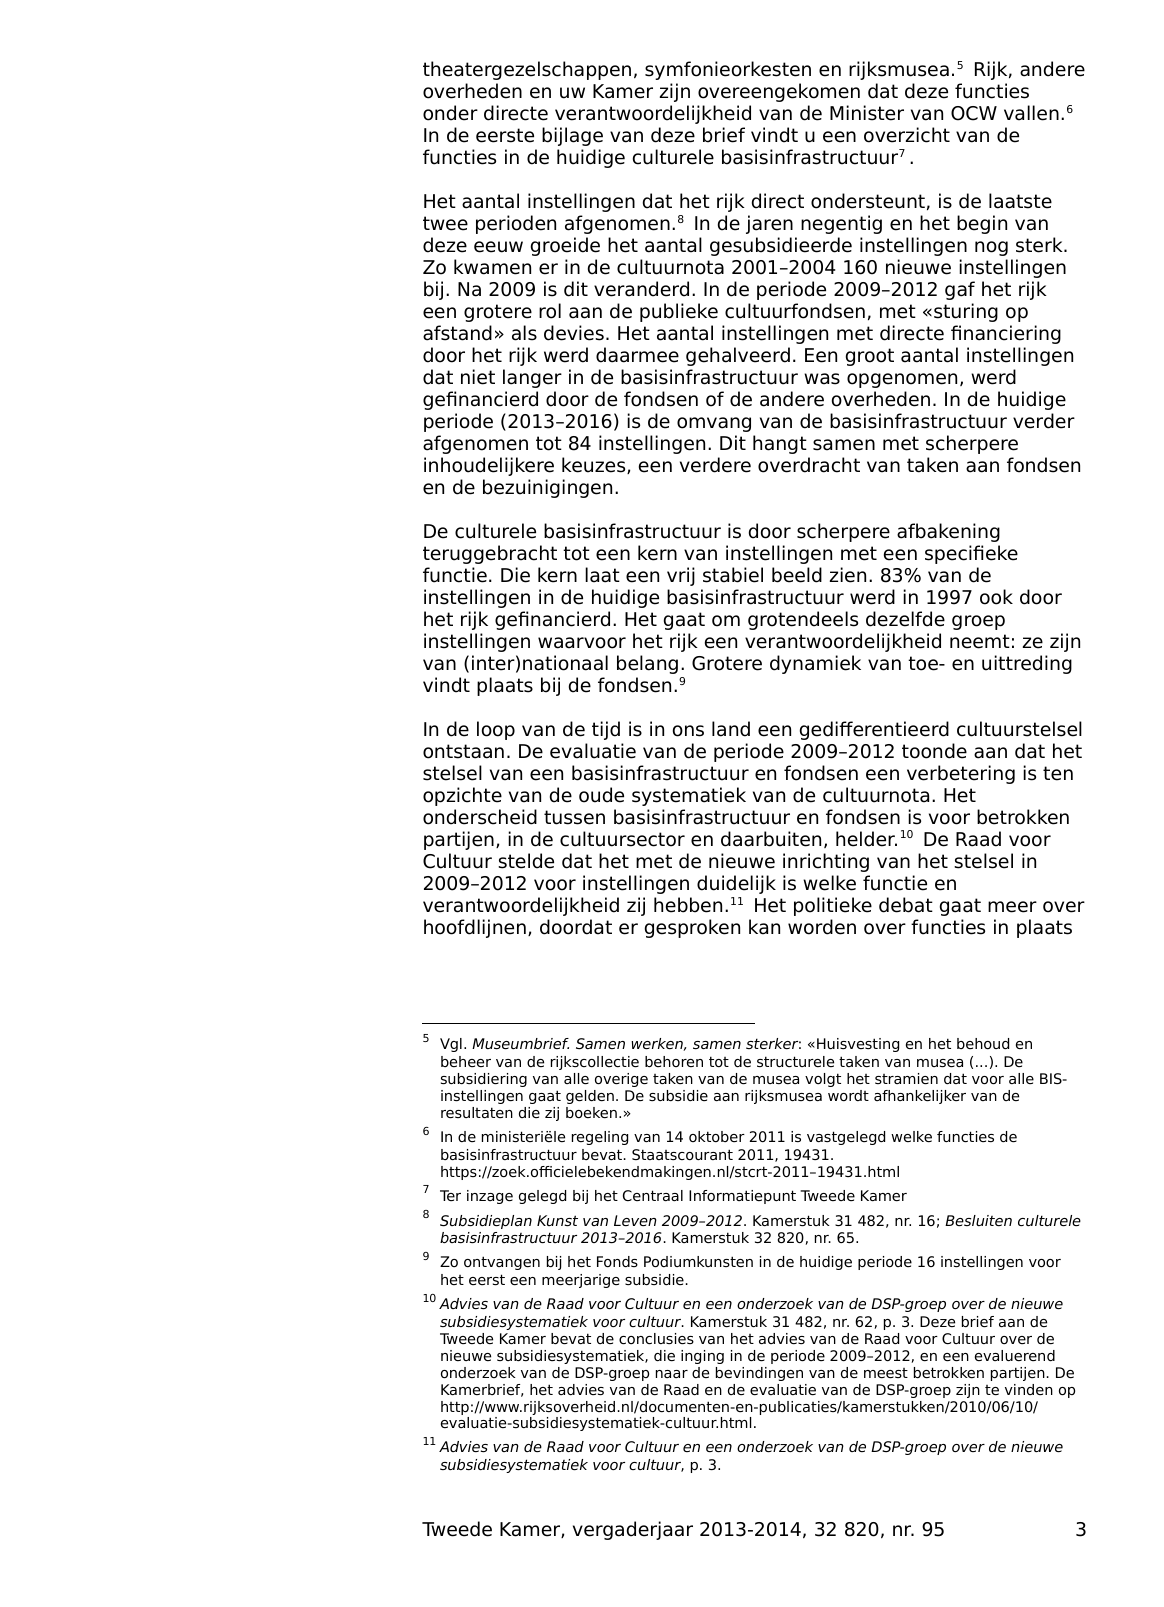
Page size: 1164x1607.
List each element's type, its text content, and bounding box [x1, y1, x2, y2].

text Advies van de Raad voor Cultuur en een onderzoek van de DSP-groep over de nieuwe subsidiesystematiek voor cultuur, p. 3. [422, 1435, 1087, 1474]
text Advies van de Raad voor Cultuur en een onderzoek van de DSP-groep over de nieuwe subsidiesystematiek voor cultuur. Kamerstuk 31 482, nr. 62, p. 3. Deze brief aan de Tweede Kamer bevat de conclusies van het advies van de Raad voor Cultuur over de nieuwe subsidiesystematiek, die inging in de periode 2009–2012, en een evaluerend onderzoek van de DSP-groep naar de bevindingen van de meest betrokken partijen. De Kamerbrief, het advies van de Raad en de evaluatie van de DSP-groep zijn te vinden op http://www.rijksoverheid.nl/documenten-en-publicaties/kamerstukken/2010/06/10/evaluatie-subsidiesystematiek-cultuur.html. [422, 1292, 1087, 1432]
text In de ministeriële regeling van 14 oktober 2011 is vastgelegd welke functies de basisinfrastructuur bevat. Staatscourant 2011, 19431. https://zoek.officielebekendmakingen.nl/stcrt-2011–19431.html [422, 1125, 1087, 1181]
text Het aantal instellingen dat het rijk direct ondersteunt, is de laatste twee perioden afgenomen. In de jaren negentig en het begin van deze eeuw groeide het aantal gesubsidieerde instellingen nog sterk. Zo kwamen er in de cultuurnota 2001–2004 160 nieuwe instellingen bij. Na 2009 is dit veranderd. In de periode 2009–2012 gaf het rijk een grotere rol aan de publieke cultuurfondsen, met «sturing op afstand» als devies. Het aantal instellingen met directe financiering door het rijk werd daarmee gehalveerd. Een groot aantal instellingen dat niet langer in de basisinfrastructuur was opgenomen, werd gefinancierd door de fondsen of de andere overheden. In de huidige periode (2013–2016) is de omvang van de basisinfrastructuur verder afgenomen tot 84 instellingen. Dit hangt samen met scherpere inhoudelijkere keuzes, een verdere overdracht van taken aan fondsen en de bezuinigingen. [422, 191, 1087, 499]
text Subsidieplan Kunst van Leven 2009–2012. Kamerstuk 31 482, nr. 16; Besluiten culturele basisinfrastructuur 2013–2016. Kamerstuk 32 820, nr. 65. [422, 1208, 1087, 1247]
text Ter inzage gelegd bij het Centraal Informatiepunt Tweede Kamer [422, 1183, 1087, 1206]
text Vgl. Museumbrief. Samen werken, samen sterker: «Huisvesting en het behoud en beheer van de rijkscollectie behoren tot de structurele taken van musea (...). De subsidiering van alle overige taken van de musea volgt het stramien dat voor alle BIS-instellingen gaat gelden. De subsidie aan rijksmusea wordt afhankelijker van de resultaten die zij boeken.» [422, 1032, 1087, 1122]
text Zo ontvangen bij het Fonds Podiumkunsten in de huidige periode 16 instellingen voor het eerst een meerjarige subsidie. [422, 1250, 1087, 1289]
text In de loop van de tijd is in ons land een gedifferentieerd cultuurstelsel ontstaan. De evaluatie van de periode 2009–2012 toonde aan dat het stelsel van een basisinfrastructuur en fondsen een verbetering is ten opzichte van de oude systematiek van de cultuurnota. Het onderscheid tussen basisinfrastructuur en fondsen is voor betrokken partijen, in de cultuursector en daarbuiten, helder. De Raad voor Cultuur stelde dat het met de nieuwe inrichting van het stelsel in 2009–2012 voor instellingen duidelijk is welke functie en verantwoordelijkheid zij hebben. Het politieke debat gaat meer over hoofdlijnen, doordat er gesproken kan worden over functies in plaats [422, 719, 1087, 939]
text theatergezelschappen, symfonieorkesten en rijksmusea. Rijk, andere overheden en uw Kamer zijn overeengekomen dat deze functies onder directe verantwoordelijkheid van de Minister van OCW vallen. In de eerste bijlage van deze brief vindt u een overzicht van de functies in de huidige culturele basisinfrastructuur. [422, 59, 1087, 169]
text De culturele basisinfrastructuur is door scherpere afbakening teruggebracht tot een kern van instellingen met een specifieke functie. Die kern laat een vrij stabiel beeld zien. 83% van de instellingen in de huidige basisinfrastructuur werd in 1997 ook door het rijk gefinancierd. Het gaat om grotendeels dezelfde groep instellingen waarvoor het rijk een verantwoordelijkheid neemt: ze zijn van (inter)nationaal belang. Grotere dynamiek van toe- en uittreding vindt plaats bij de fondsen. [422, 521, 1087, 697]
